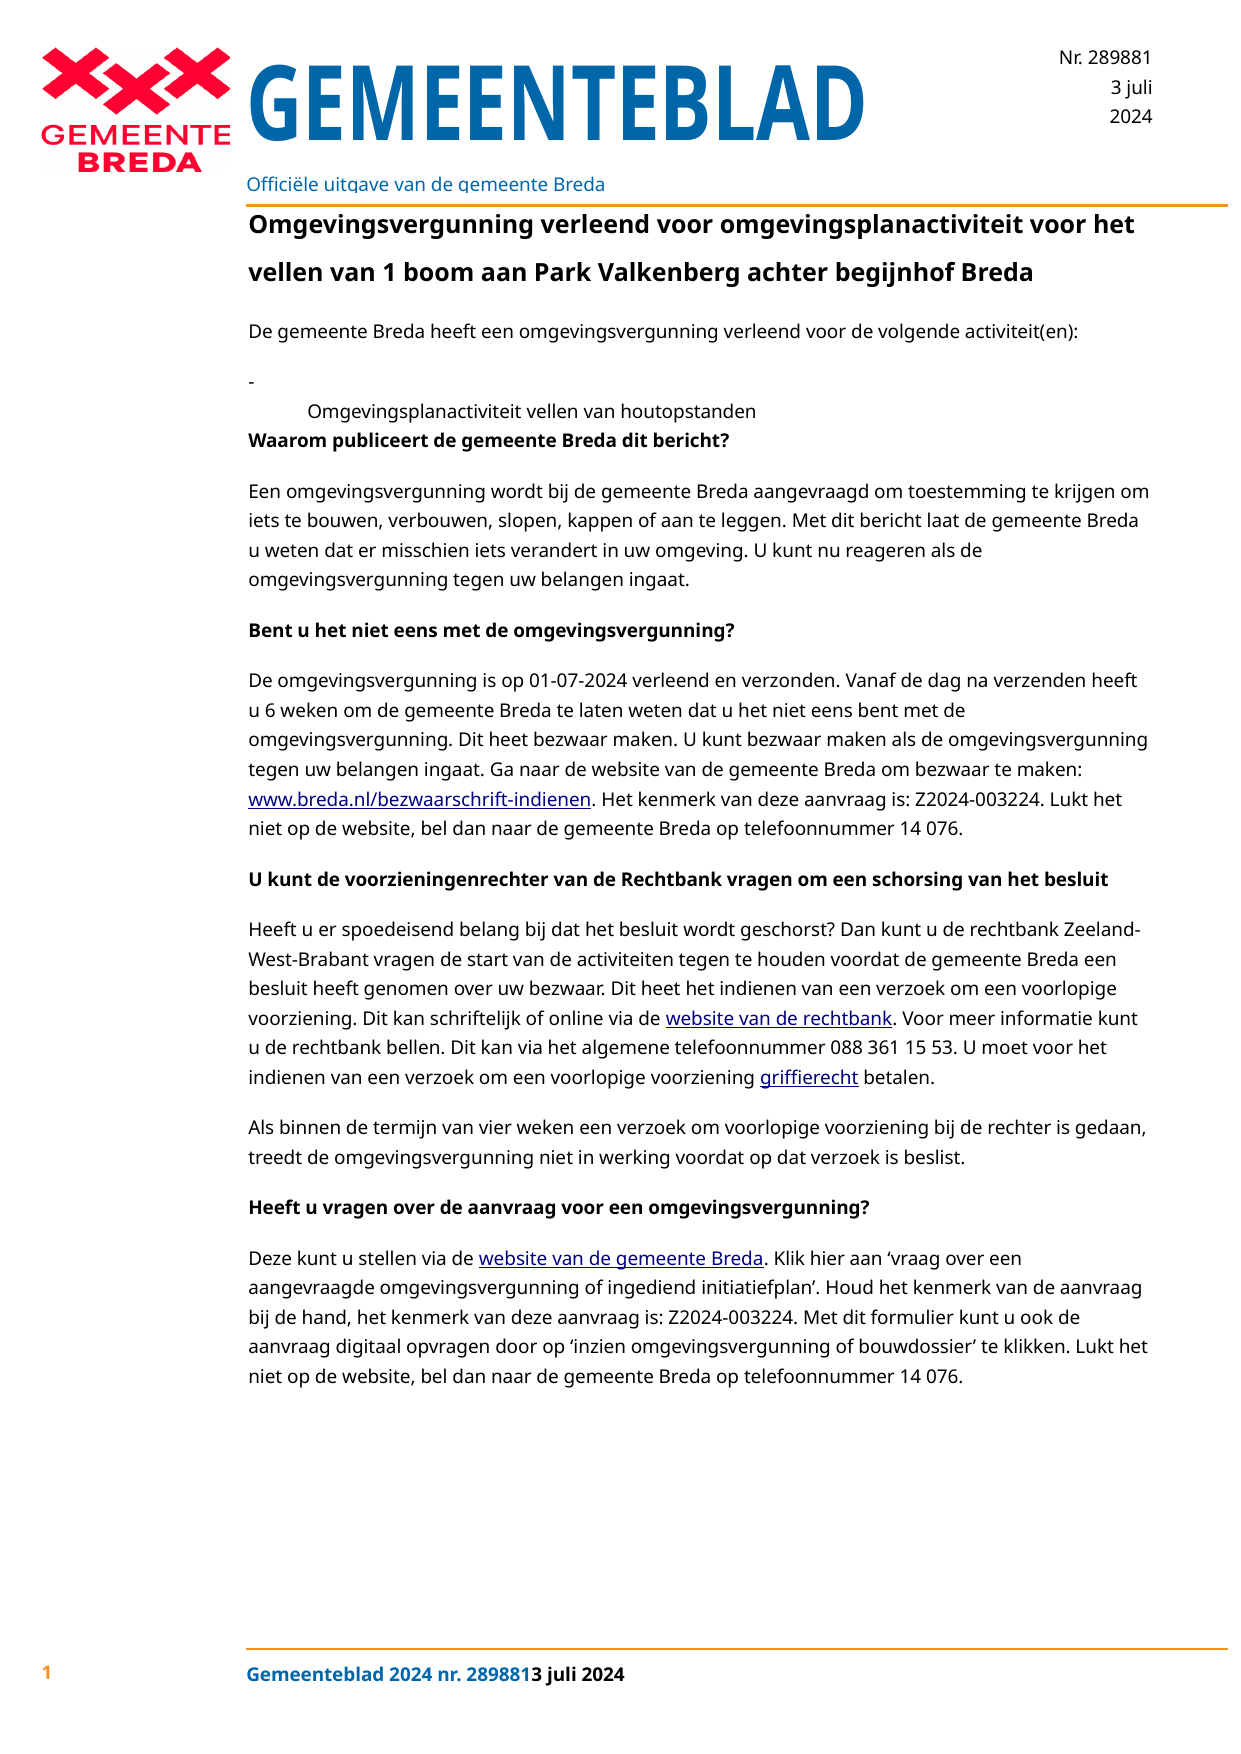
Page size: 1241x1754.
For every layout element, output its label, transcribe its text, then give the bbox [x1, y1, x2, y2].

text Waarom publiceert de gemeente Breda dit bericht? [248, 427, 1152, 453]
text Bent u het niet eens met de omgevingsvergunning? [248, 617, 1152, 643]
text Een omgevingsvergunning wordt bij de gemeente Breda aangevraagd om toestemming te krijgen om iets te bouwen, verbouwen, slopen, kappen of aan te leggen. Met dit bericht laat de gemeente Breda u weten dat er misschien iets verandert in uw omgeving. U kunt nu reageren als de omgevingsvergunning tegen uw belangen ingaat. [248, 478, 1152, 592]
text Heeft u vragen over de aanvraag voor een omgevingsvergunning? [248, 1194, 1152, 1220]
list Omgevingsplanactiviteit vellen van houtopstanden [248, 398, 1152, 424]
text Deze kunt u stellen via de website van de gemeente Breda. Klik hier aan ‘vraag over een aangevraagde omgevingsvergunning of ingediend initiatiefplan’. Houd het kenmerk van de aanvraag bij de hand, het kenmerk van deze aanvraag is: Z2024-003224. Met dit formulier kunt u ook de aanvraag digitaal opvragen door op ‘inzien omgevingsvergunning of bouwdossier’ te klikken. Lukt het niet op de website, bel dan naar de gemeente Breda op telefoonnummer 14 076. [248, 1245, 1152, 1389]
text Omgevingsvergunning verleend voor omgevingsplanactiviteit voor het vellen van 1 boom aan Park Valkenberg achter begijnhof Breda [248, 207, 1152, 288]
text De gemeente Breda heeft een omgevingsvergunning verleend voor de volgende activiteit(en): [248, 318, 1152, 344]
picture [41, 47, 231, 172]
text Als binnen de termijn van vier weken een verzoek om voorlopige voorziening bij de rechter is gedaan, treedt de omgevingsvergunning niet in werking voordat op dat verzoek is beslist. [248, 1114, 1152, 1170]
text Heeft u er spoedeisend belang bij dat het besluit wordt geschorst? Dan kunt u de rechtbank Zeeland-West-Brabant vragen de start van de activiteiten tegen te houden voordat de gemeente Breda een besluit heeft genomen over uw bezwaar. Dit heet het indienen van een verzoek om een voorlopige voorziening. Dit kan schriftelijk of online via de website van de rechtbank. Voor meer informatie kunt u de rechtbank bellen. Dit kan via het algemene telefoonnummer 088 361 15 53. U moet voor het indienen van een verzoek om een voorlopige voorziening griffierecht betalen. [248, 916, 1152, 1090]
text U kunt de voorzieningenrechter van de Rechtbank vragen om een schorsing van het besluit [248, 866, 1152, 892]
text De omgevingsvergunning is op 01-07-2024 verleend en verzonden. Vanaf de dag na verzenden heeft u 6 weken om de gemeente Breda te laten weten dat u het niet eens bent met de omgevingsvergunning. Dit heet bezwaar maken. U kunt bezwaar maken als de omgevingsvergunning tegen uw belangen ingaat. Ga naar de website van de gemeente Breda om bezwaar te maken: www.breda.nl/bezwaarschrift-indienen. Het kenmerk van deze aanvraag is: Z2024-003224. Lukt het niet op de website, bel dan naar de gemeente Breda op telefoonnummer 14 076. [248, 667, 1152, 841]
